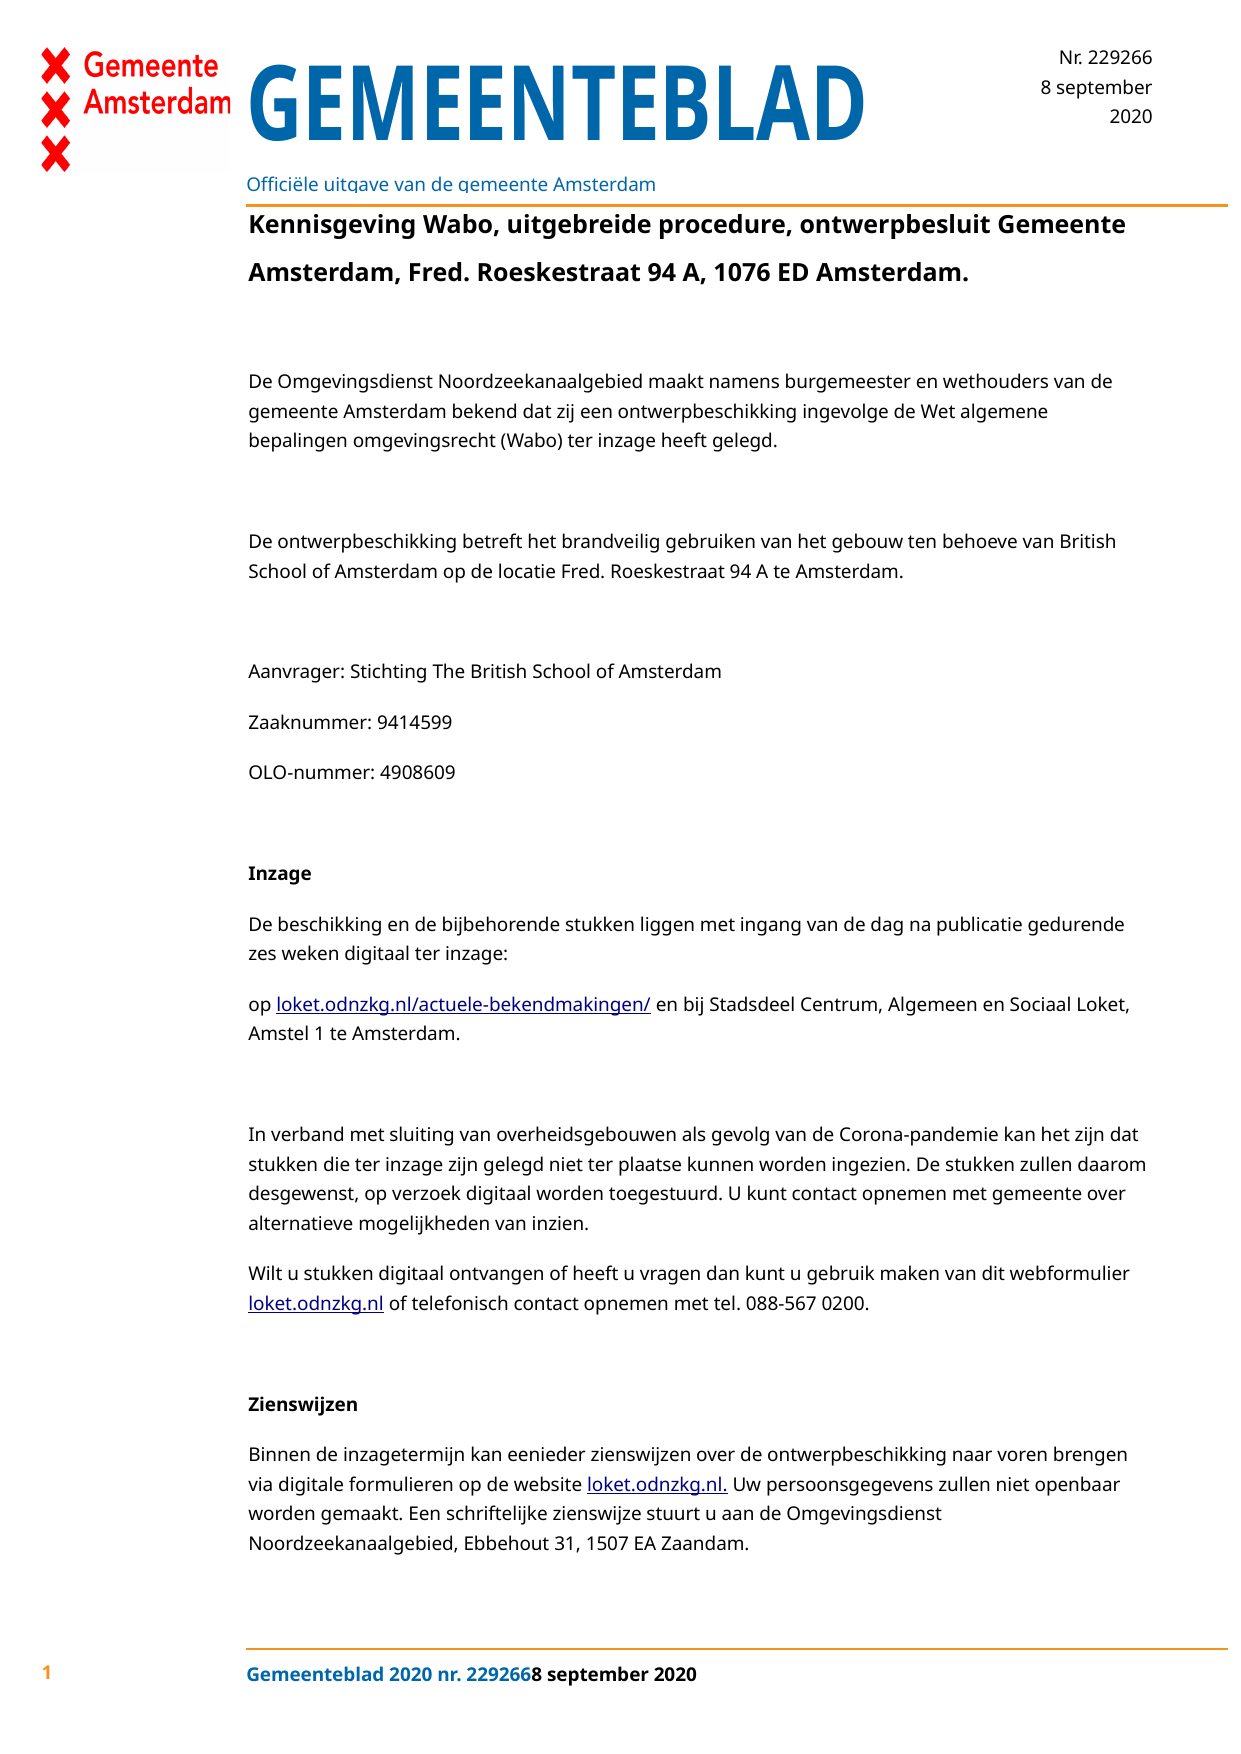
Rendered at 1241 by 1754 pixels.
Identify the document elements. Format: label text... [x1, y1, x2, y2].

text De Omgevingsdienst Noordzeekanaalgebied maakt namens burgemeester en wethouders van de gemeente Amsterdam bekend dat zij een ontwerpbeschikking ingevolge de Wet algemene bepalingen omgevingsrecht (Wabo) ter inzage heeft gelegd. [248, 368, 1152, 453]
text Zaaknummer: 9414599 [248, 709, 1152, 735]
text De ontwerpbeschikking betreft het brandveilig gebruiken van het gebouw ten behoeve van British School of Amsterdam op de locatie Fred. Roeskestraat 94 A te Amsterdam. [248, 528, 1152, 584]
text Inzage [248, 860, 1152, 886]
text Zienswijzen [248, 1391, 1152, 1417]
text De beschikking en de bijbehorende stukken liggen met ingang van de dag na publicatie gedurende zes weken digitaal ter inzage: [248, 911, 1152, 966]
text Aanvrager: Stichting The British School of Amsterdam [248, 659, 1152, 684]
text In verband met sluiting van overheidsgebouwen als gevolg van de Corona-pandemie kan het zijn dat stukken die ter inzage zijn gelegd niet ter plaatse kunnen worden ingezien. De stukken zullen daarom desgewenst, op verzoek digitaal worden toegestuurd. U kunt contact opnemen met gemeente over alternatieve mogelijkheden van inzien. [248, 1121, 1152, 1236]
picture [41, 47, 231, 172]
text op loket.odnzkg.nl/actuele-bekendmakingen/ en bij Stadsdeel Centrum, Algemeen en Sociaal Loket, Amstel 1 te Amsterdam. [248, 991, 1152, 1046]
text Wilt u stukken digitaal ontvangen of heeft u vragen dan kunt u gebruik maken van dit webformulier loket.odnzkg.nl of telefonisch contact opnemen met tel. 088-567 0200. [248, 1260, 1152, 1316]
text Kennisgeving Wabo, uitgebreide procedure, ontwerpbesluit Gemeente Amsterdam, Fred. Roeskestraat 94 A, 1076 ED Amsterdam. [248, 207, 1152, 288]
text Binnen de inzagetermijn kan eenieder zienswijzen over de ontwerpbeschikking naar voren brengen via digitale formulieren op de website loket.odnzkg.nl. Uw persoonsgegevens zullen niet openbaar worden gemaakt. Een schriftelijke zienswijze stuurt u aan de Omgevingsdienst Noordzeekanaalgebied, Ebbehout 31, 1507 EA Zaandam. [248, 1441, 1152, 1556]
text OLO-nummer: 4908609 [248, 759, 1152, 785]
